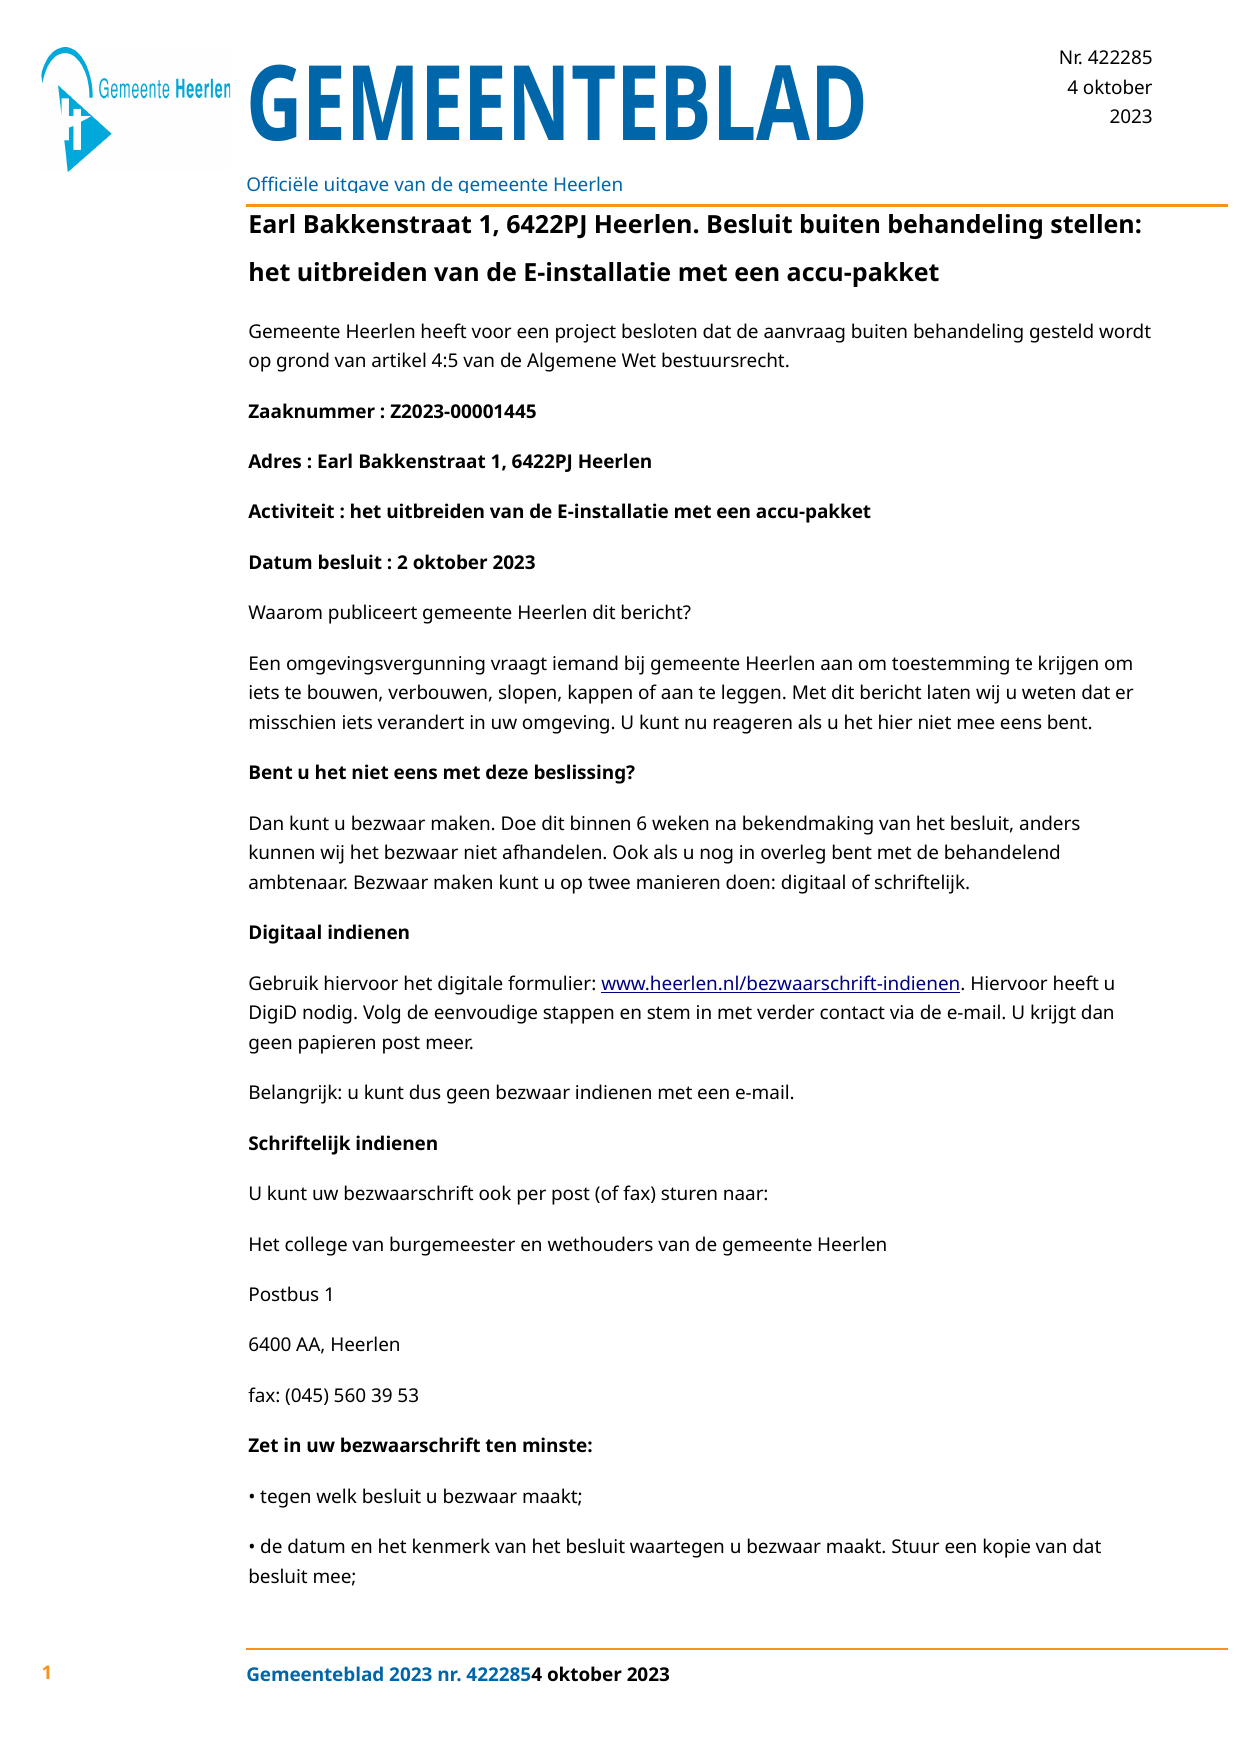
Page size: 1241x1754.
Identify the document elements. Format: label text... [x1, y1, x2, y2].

text Activiteit : het uitbreiden van de E-installatie met een accu-pakket [248, 499, 1152, 524]
text 6400 AA, Heerlen [248, 1332, 1152, 1357]
text U kunt uw bezwaarschrift ook per post (of fax) sturen naar: [248, 1180, 1152, 1206]
text • tegen welk besluit u bezwaar maakt; [248, 1483, 1152, 1509]
text Schriftelijk indienen [248, 1130, 1152, 1156]
text Adres : Earl Bakkenstraat 1, 6422PJ Heerlen [248, 448, 1152, 474]
text Gebruik hiervoor het digitale formulier: www.heerlen.nl/bezwaarschrift-indienen. Hiervoor heeft u DigiD nodig. Volg de eenvoudige stappen en stem in met verder contact via de e-mail. U krijgt dan geen papieren post meer. [248, 970, 1152, 1055]
text Bent u het niet eens met deze beslissing? [248, 759, 1152, 785]
text Datum besluit : 2 oktober 2023 [248, 549, 1152, 575]
text Het college van burgemeester en wethouders van de gemeente Heerlen [248, 1231, 1152, 1257]
picture [41, 47, 231, 172]
text fax: (045) 560 39 53 [248, 1382, 1152, 1408]
text Gemeente Heerlen heeft voor een project besloten dat de aanvraag buiten behandeling gesteld wordt op grond van artikel 4:5 van de Algemene Wet bestuursrecht. [248, 318, 1152, 373]
text Earl Bakkenstraat 1, 6422PJ Heerlen. Besluit buiten behandeling stellen: het uitbreiden van de E-installatie met een accu-pakket [248, 207, 1152, 288]
text Digitaal indienen [248, 919, 1152, 945]
text Belangrijk: u kunt dus geen bezwaar indienen met een e-mail. [248, 1079, 1152, 1105]
text • de datum en het kenmerk van het besluit waartegen u bezwaar maakt. Stuur een kopie van dat besluit mee; [248, 1533, 1152, 1589]
picture [41, 47, 59, 70]
text Zet in uw bezwaarschrift ten minste: [248, 1432, 1152, 1458]
text Waarom publiceert gemeente Heerlen dit bericht? [248, 599, 1152, 625]
text Zaaknummer : Z2023-00001445 [248, 398, 1152, 424]
text Dan kunt u bezwaar maken. Doe dit binnen 6 weken na bekendmaking van het besluit, anders kunnen wij het bezwaar niet afhandelen. Ook als u nog in overleg bent met de behandelend ambtenaar. Bezwaar maken kunt u op twee manieren doen: digitaal of schriftelijk. [248, 810, 1152, 895]
text Een omgevingsvergunning vraagt iemand bij gemeente Heerlen aan om toestemming te krijgen om iets te bouwen, verbouwen, slopen, kappen of aan te leggen. Met dit bericht laten wij u weten dat er misschien iets verandert in uw omgeving. U kunt nu reageren als u het hier niet mee eens bent. [248, 650, 1152, 735]
text Postbus 1 [248, 1281, 1152, 1307]
